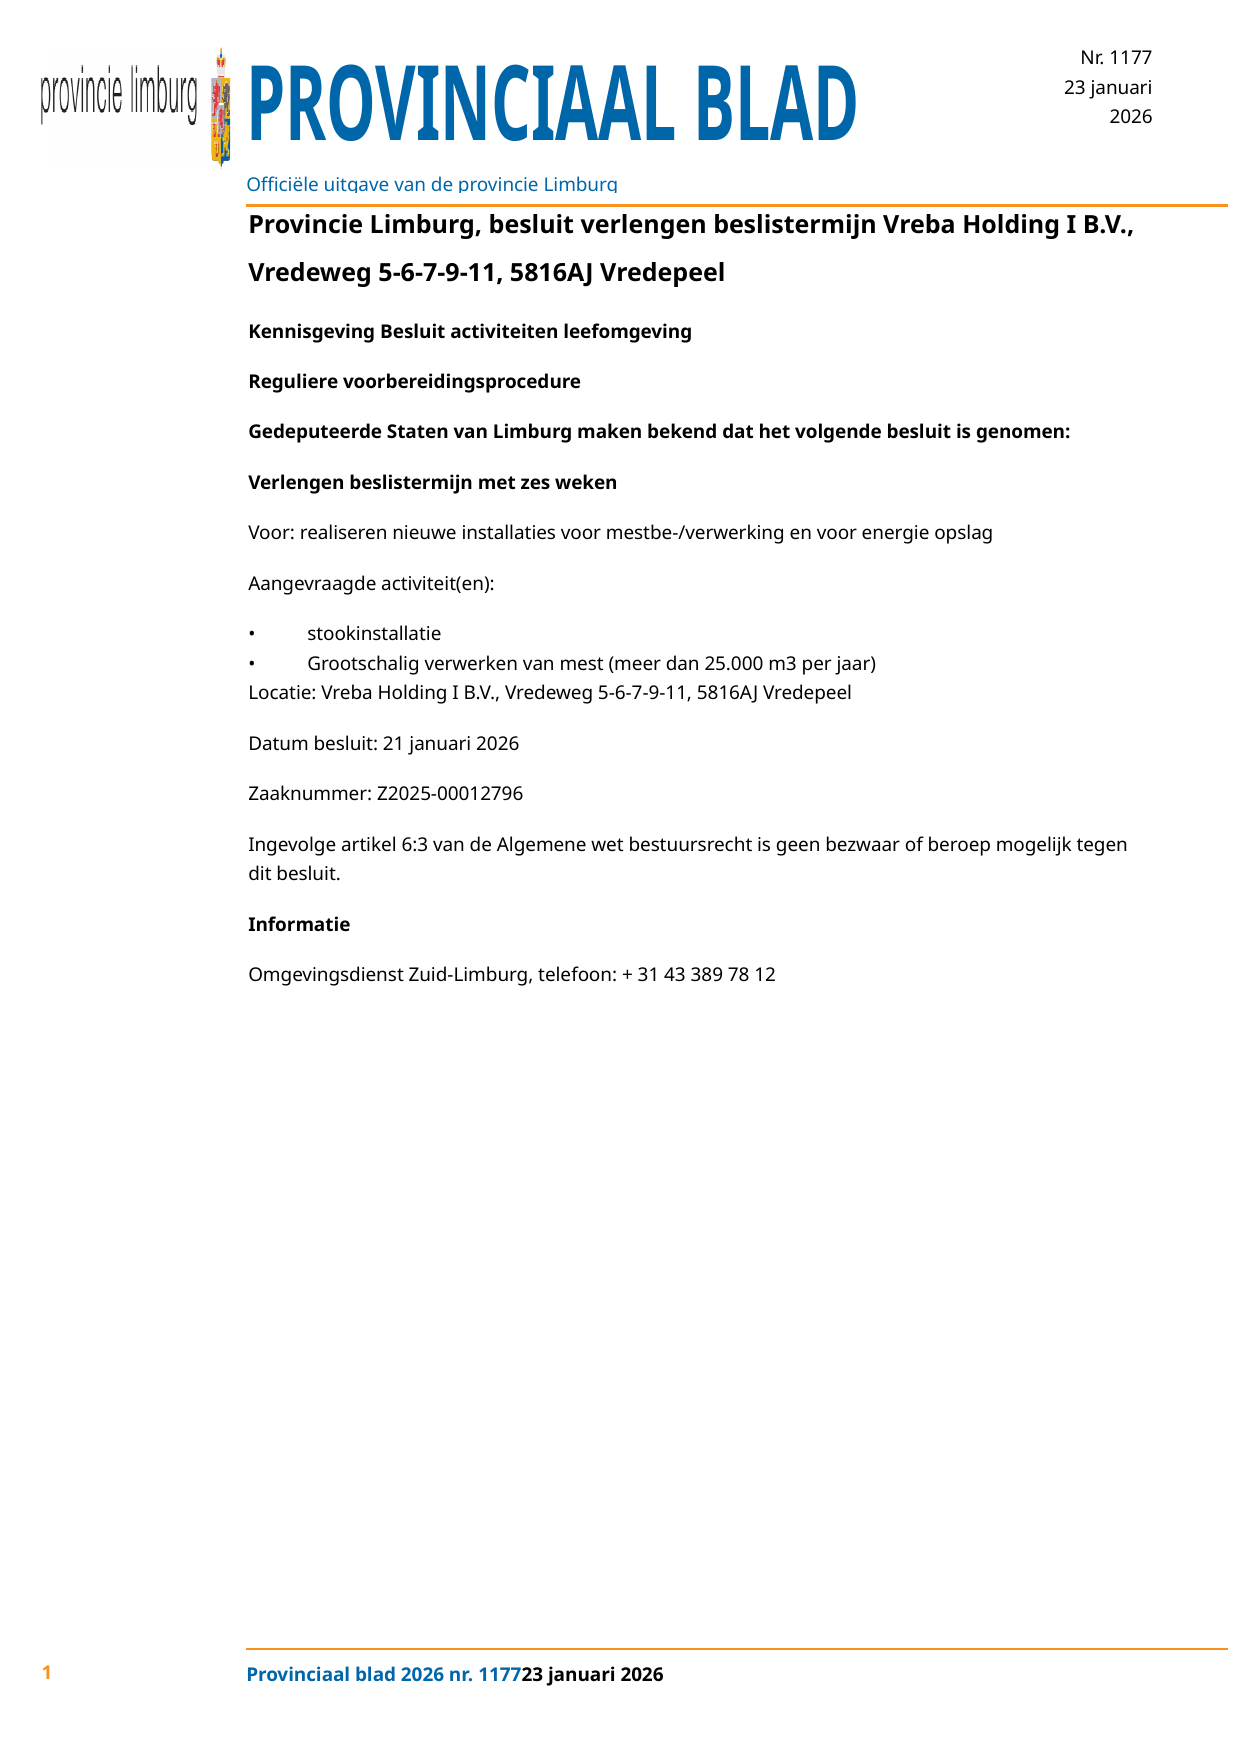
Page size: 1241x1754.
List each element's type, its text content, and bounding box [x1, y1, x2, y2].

text Voor: realiseren nieuwe installaties voor mestbe-/verwerking en voor energie opslag [248, 519, 1152, 545]
text Provincie Limburg, besluit verlengen beslistermijn Vreba Holding I B.V., Vredeweg 5-6-7-9-11, 5816AJ Vredepeel [248, 207, 1152, 288]
text Reguliere voorbereidingsprocedure [248, 368, 1152, 394]
text Kennisgeving Besluit activiteiten leefomgeving [248, 318, 1152, 344]
text Verlengen beslistermijn met zes weken [248, 469, 1152, 495]
text Datum besluit: 21 januari 2026 [248, 730, 1152, 756]
picture [41, 47, 231, 172]
list stookinstallatie [248, 620, 1152, 646]
text Informatie [248, 911, 1152, 937]
text Omgevingsdienst Zuid-Limburg, telefoon: + 31 43 389 78 12 [248, 961, 1152, 987]
text Zaaknummer: Z2025-00012796 [248, 780, 1152, 806]
text Locatie: Vreba Holding I B.V., Vredeweg 5-6-7-9-11, 5816AJ Vredepeel [248, 679, 1152, 705]
text Ingevolge artikel 6:3 van de Algemene wet bestuursrecht is geen bezwaar of beroep mogelijk tegen dit besluit. [248, 831, 1152, 886]
list Grootschalig verwerken van mest (meer dan 25.000 m3 per jaar) [248, 650, 1152, 676]
text Aangevraagde activiteit(en): [248, 570, 1152, 596]
text Gedeputeerde Staten van Limburg maken bekend dat het volgende besluit is genomen: [248, 419, 1152, 444]
